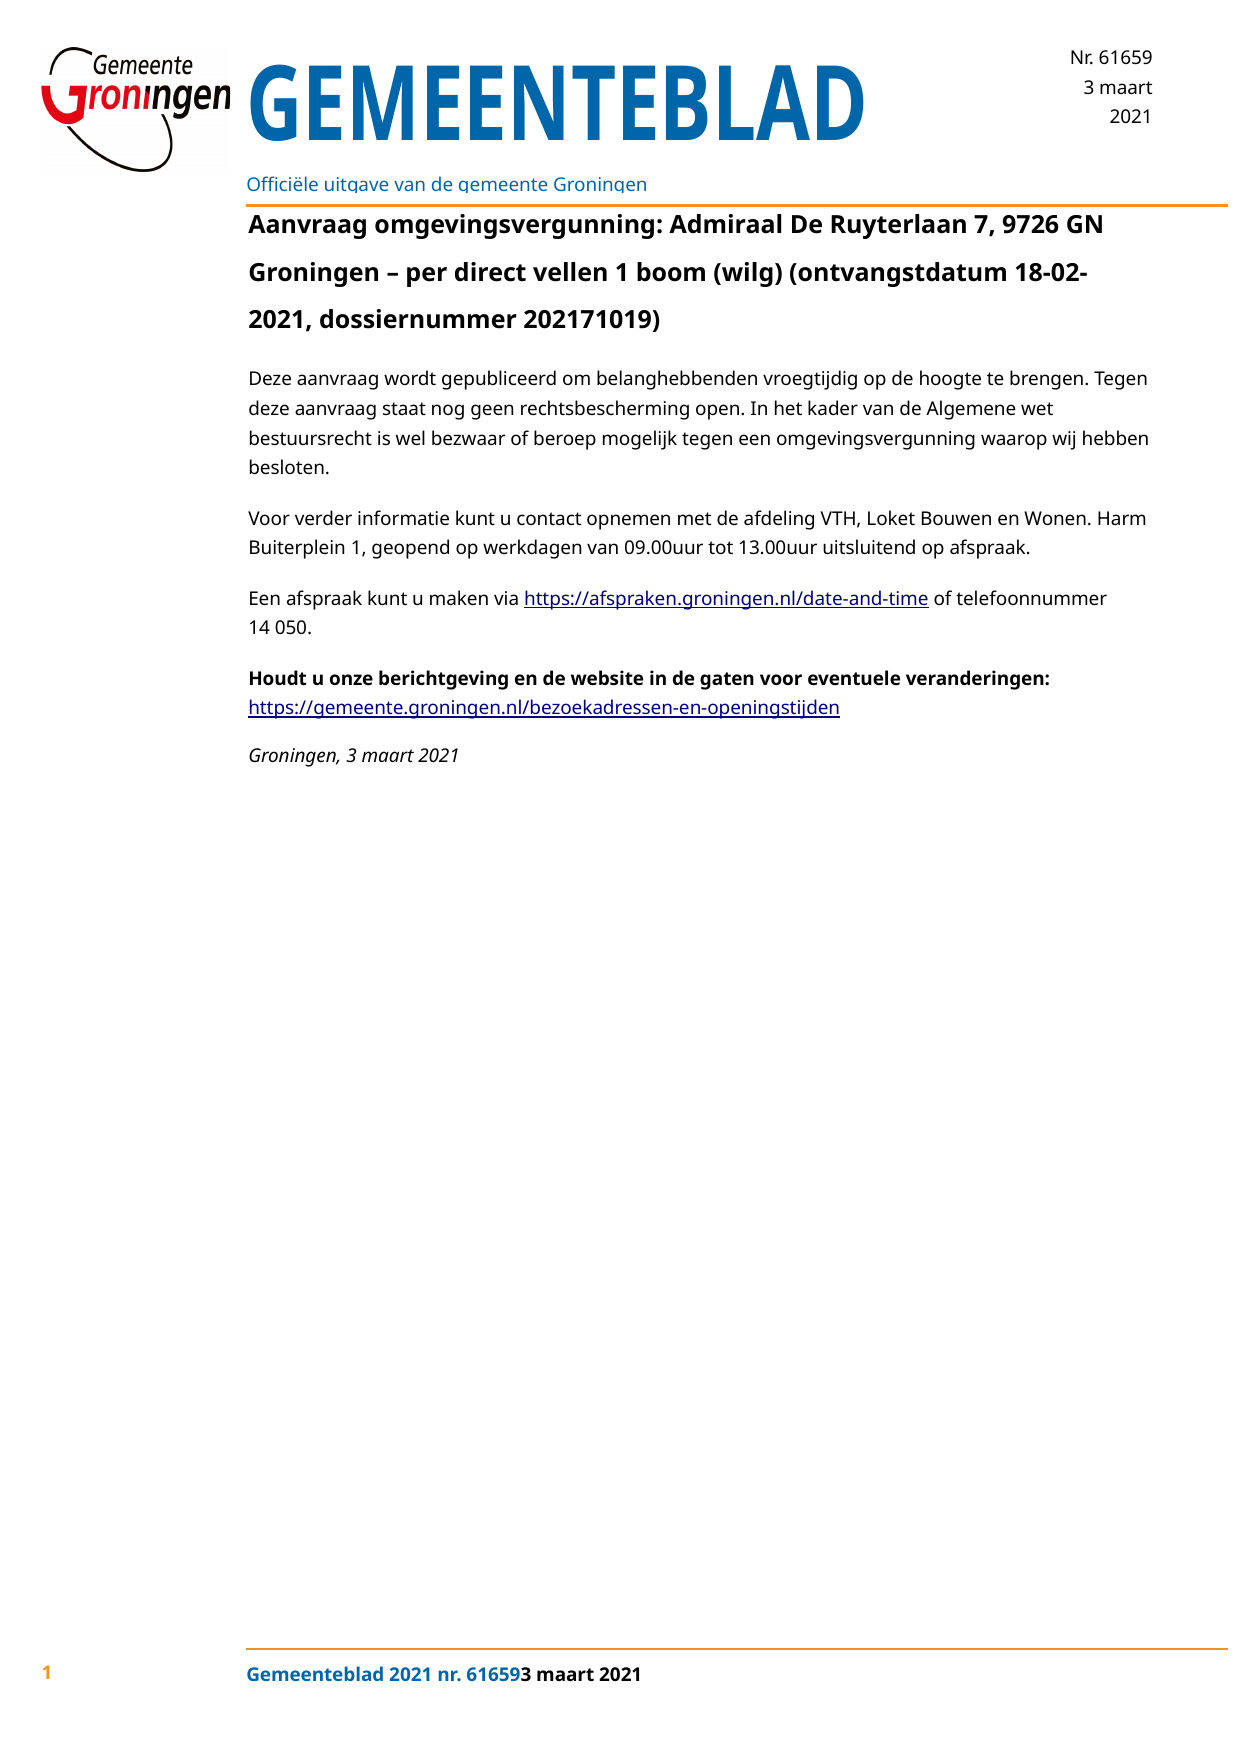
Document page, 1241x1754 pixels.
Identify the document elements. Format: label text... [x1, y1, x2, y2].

text Groningen, 3 maart 2021 [248, 742, 1152, 768]
text Deze aanvraag wordt gepubliceerd om belanghebbenden vroegtijdig op de hoogte te brengen. Tegen deze aanvraag staat nog geen rechtsbescherming open. In het kader van de Algemene wet bestuursrecht is wel bezwaar of beroep mogelijk tegen een omgevingsvergunning waarop wij hebben besloten. [248, 366, 1152, 480]
text Voor verder informatie kunt u contact opnemen met de afdeling VTH, Loket Bouwen en Wonen. Harm Buiterplein 1, geopend op werkdagen van 09.00uur tot 13.00uur uitsluitend op afspraak. [248, 505, 1152, 560]
text Een afspraak kunt u maken via https://afspraken.groningen.nl/date-and-time of telefoonnummer 14 050. [248, 585, 1152, 640]
text Aanvraag omgevingsvergunning: Admiraal De Ruyterlaan 7, 9726 GN Groningen – per direct vellen 1 boom (wilg) (ontvangstdatum 18-02-2021, dossiernummer 202171019) [248, 207, 1152, 336]
picture [41, 47, 231, 172]
text Houdt u onze berichtgeving en de website in de gaten voor eventuele veranderingen: https://gemeente.groningen.nl/bezoekadressen-en-openingstijden [248, 665, 1152, 720]
